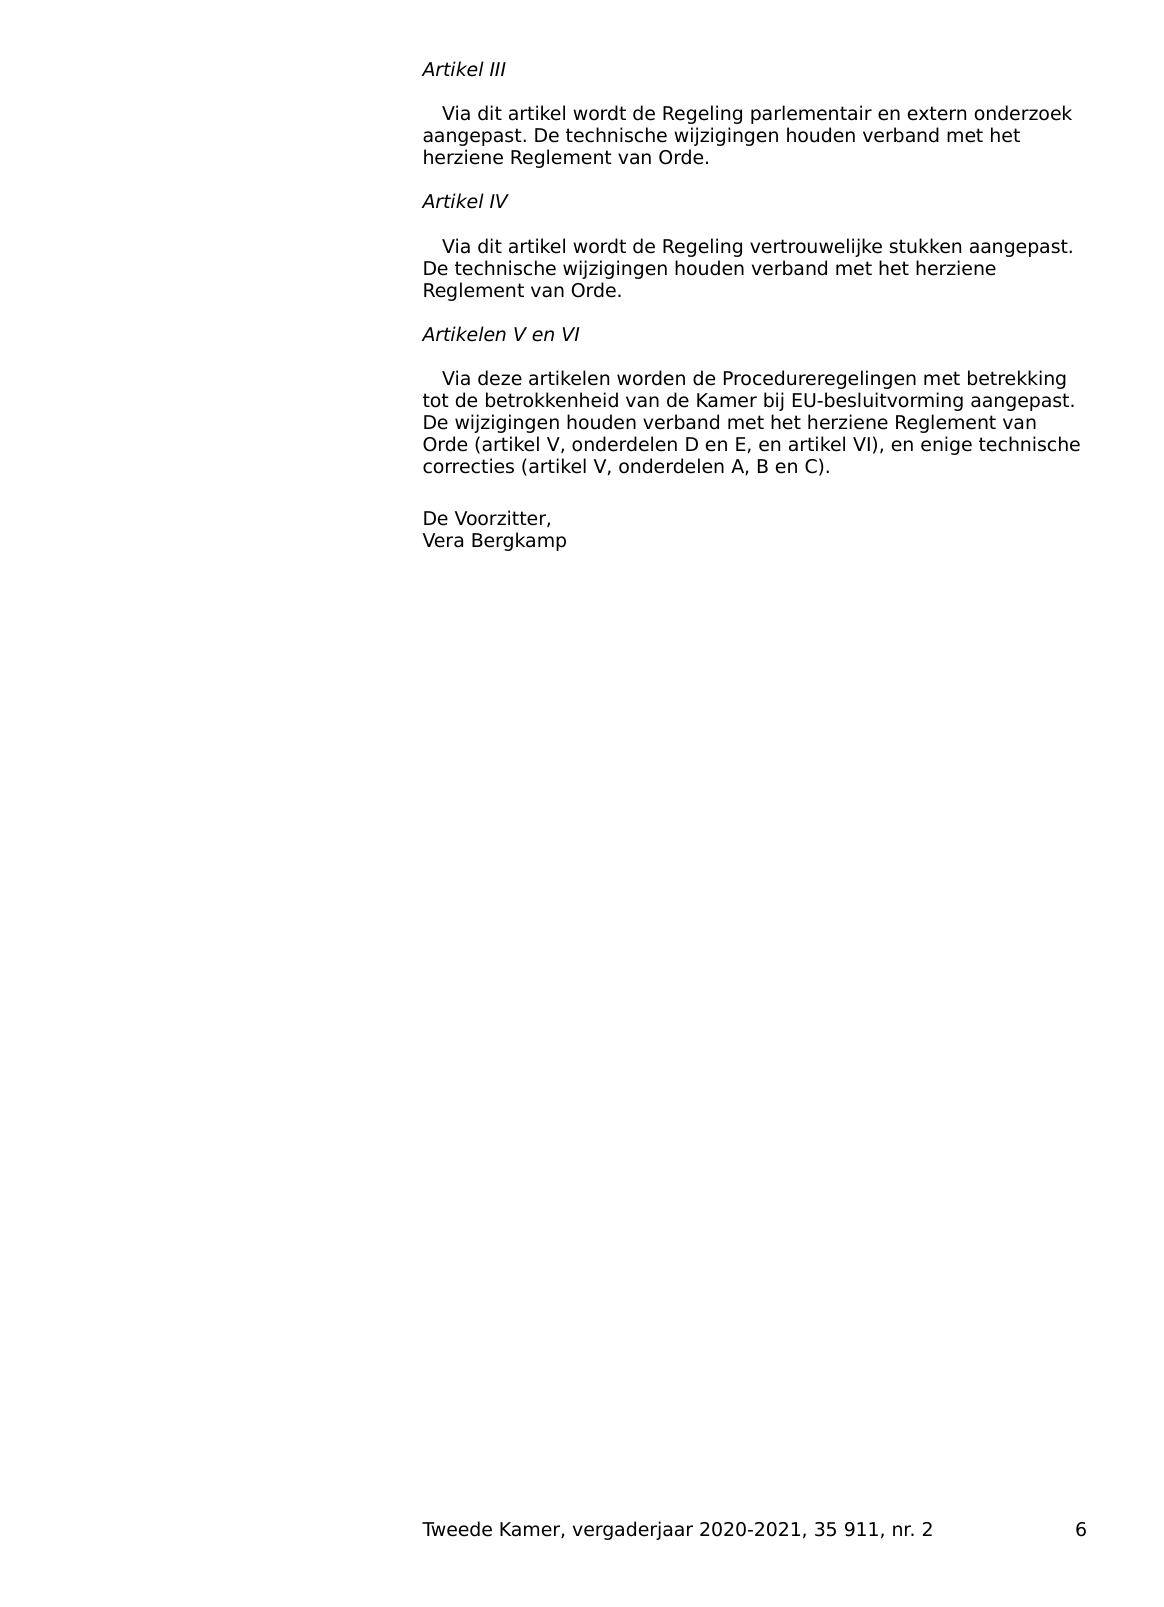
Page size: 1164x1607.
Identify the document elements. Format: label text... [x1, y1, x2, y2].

text Via dit artikel wordt de Regeling vertrouwelijke stukken aangepast. De technische wijzigingen houden verband met het herziene Reglement van Orde. [422, 236, 1087, 301]
subtitle Artikel IV [422, 191, 1087, 213]
subtitle Artikel III [422, 59, 1087, 81]
subtitle Artikelen V en VI [422, 324, 1087, 346]
text Via deze artikelen worden de Procedureregelingen met betrekking tot de betrokkenheid van de Kamer bij EU-besluitvorming aangepast. De wijzigingen houden verband met het herziene Reglement van Orde (artikel V, onderdelen D en E, en artikel VI), en enige technische correcties (artikel V, onderdelen A, B en C). [422, 368, 1087, 478]
text Via dit artikel wordt de Regeling parlementair en extern onderzoek aangepast. De technische wijzigingen houden verband met het herziene Reglement van Orde. [422, 103, 1087, 169]
text De Voorzitter, Vera Bergkamp [422, 508, 1087, 552]
